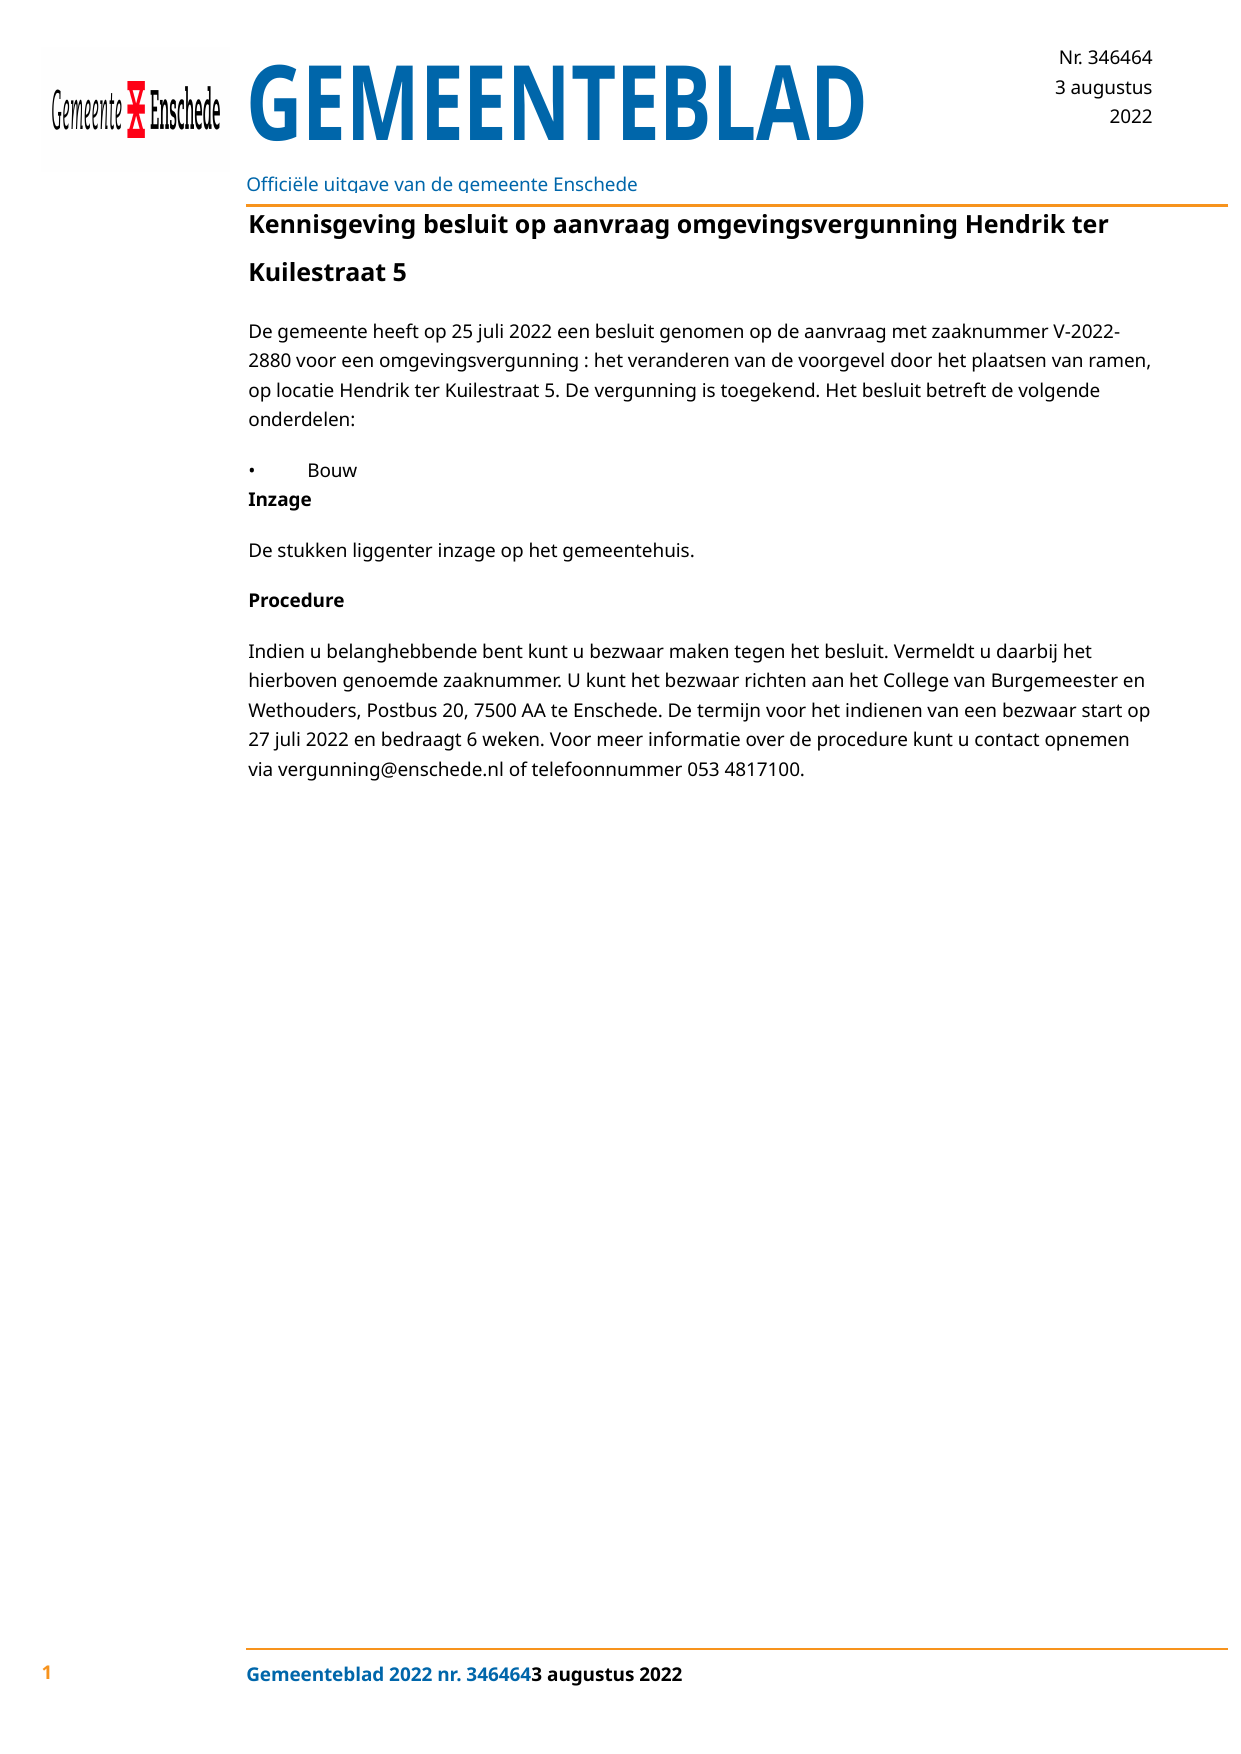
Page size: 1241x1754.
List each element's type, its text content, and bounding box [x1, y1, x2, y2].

picture [41, 47, 231, 172]
text De stukken liggenter inzage op het gemeentehuis. [248, 537, 1152, 563]
list Bouw [248, 457, 1152, 483]
text Procedure [248, 587, 1152, 613]
text Kennisgeving besluit op aanvraag omgevingsvergunning Hendrik ter Kuilestraat 5 [248, 207, 1152, 288]
text De gemeente heeft op 25 juli 2022 een besluit genomen op de aanvraag met zaaknummer V-2022-2880 voor een omgevingsvergunning : het veranderen van de voorgevel door het plaatsen van ramen, op locatie Hendrik ter Kuilestraat 5. De vergunning is toegekend. Het besluit betreft de volgende onderdelen: [248, 318, 1152, 432]
text Inzage [248, 487, 1152, 512]
text Indien u belanghebbende bent kunt u bezwaar maken tegen het besluit. Vermeldt u daarbij het hierboven genoemde zaaknummer. U kunt het bezwaar richten aan het College van Burgemees­ter en Wethouders, Postbus 20, 7500 AA te Enschede. De termijn voor het indienen van een bezwaar start op 27 juli 2022 en bedraagt 6 weken. Voor meer informatie over de procedure kunt u contact opnemen via vergunning@enschede.nl of telefoonnummer 053 4817100. [248, 638, 1152, 782]
